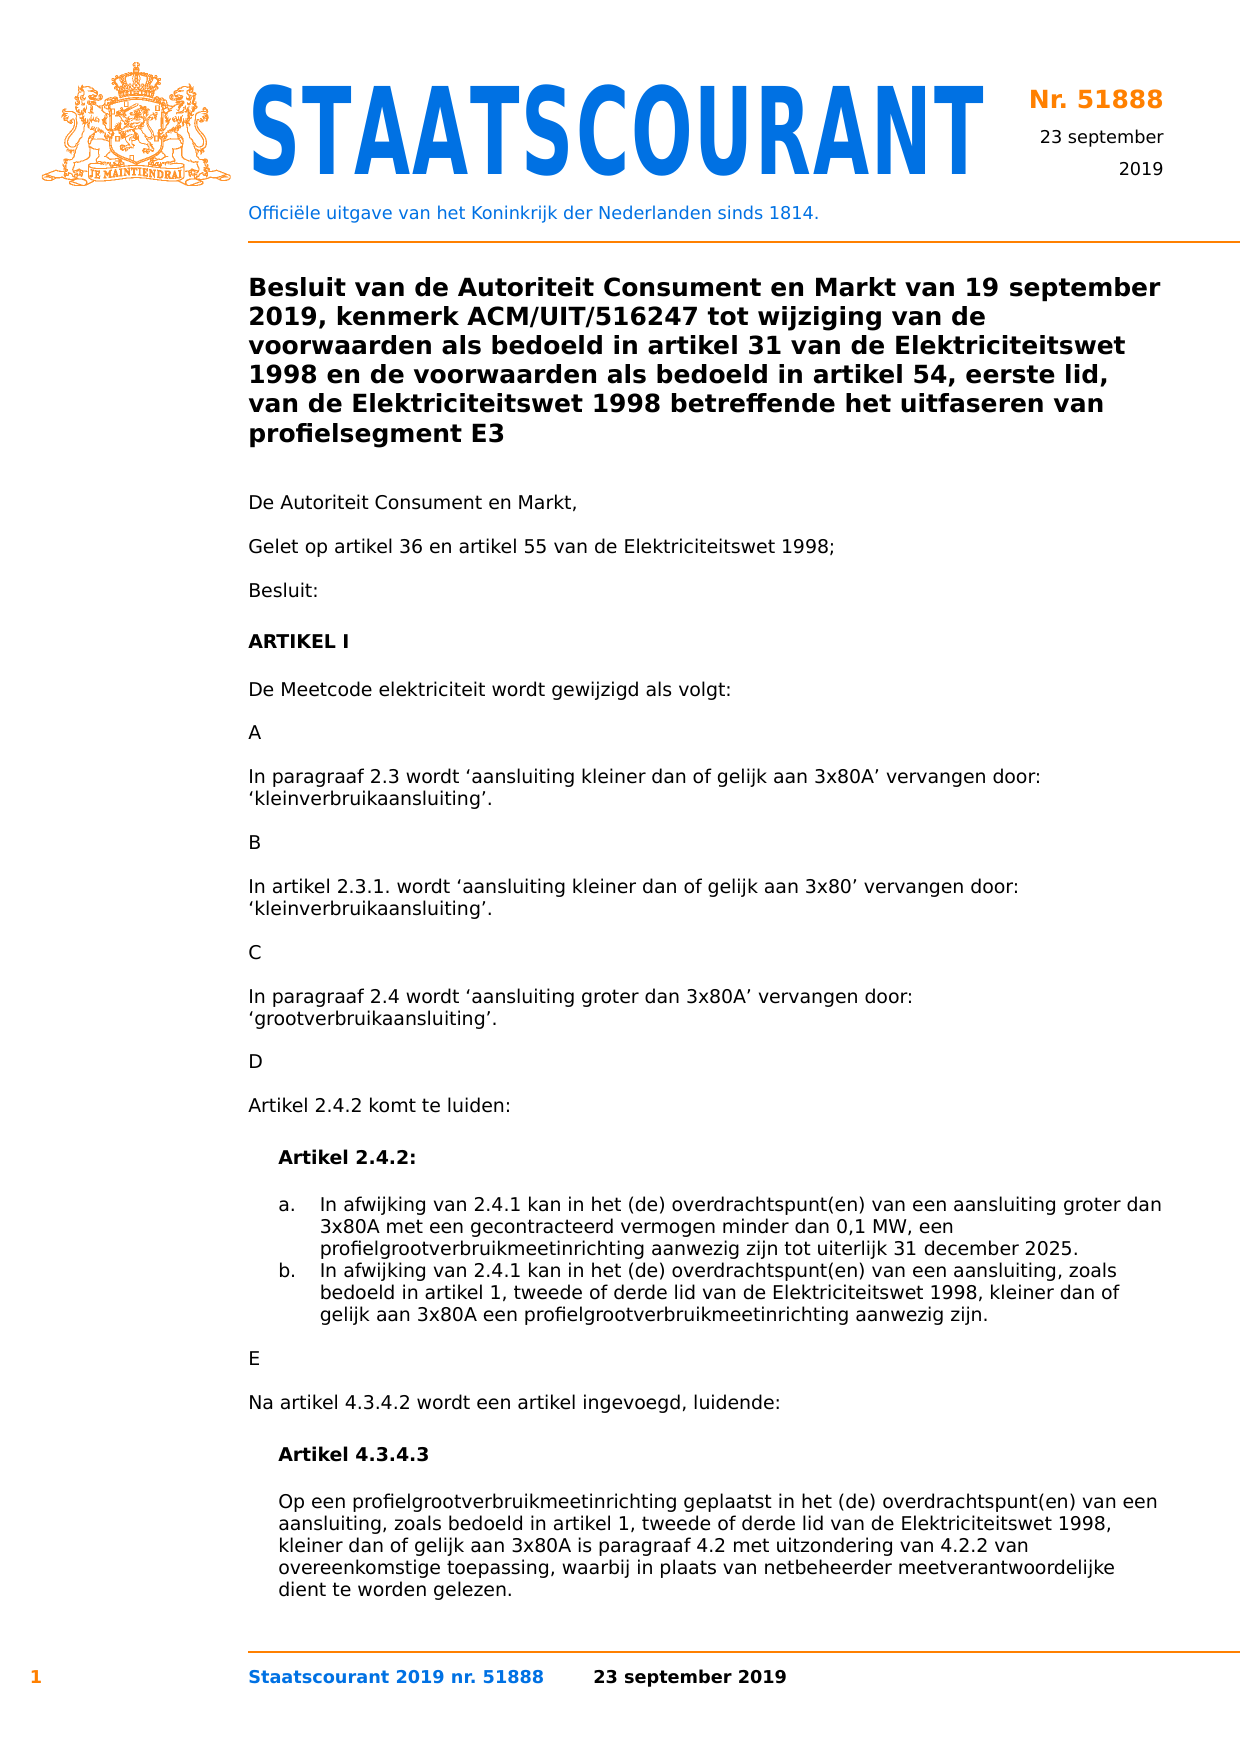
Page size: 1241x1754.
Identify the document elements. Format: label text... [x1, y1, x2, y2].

table_cell 23 september [998, 121, 1240, 153]
table_header [25, 62, 248, 241]
subtitle Artikel 2.4.2: [278, 1147, 1163, 1169]
text Na artikel 4.3.4.2 wordt een artikel ingevoegd, luidende: [248, 1392, 1163, 1414]
table_header STAATSCOURANT [248, 62, 998, 203]
subtitle ARTIKEL I [248, 631, 1163, 653]
table_cell 2019 [998, 153, 1240, 203]
text a. In afwijking van 2.4.1 kan in het (de) overdrachtspunt(en) van een aansluiting groter dan 3x80A met een gecontracteerd vermogen minder dan 0,1 MW, een profielgrootverbruikmeetinrichting aanwezig zijn tot uiterlijk 31 december 2025. [278, 1194, 1163, 1260]
text In artikel 2.3.1. wordt ‘aansluiting kleiner dan of gelijk aan 3x80’ vervangen door: ‘kleinverbruikaansluiting’. [248, 876, 1163, 920]
text b. In afwijking van 2.4.1 kan in het (de) overdrachtspunt(en) van een aansluiting, zoals bedoeld in artikel 1, tweede of derde lid van de Elektriciteitswet 1998, kleiner dan of gelijk aan 3x80A een profielgrootverbruikmeetinrichting aanwezig zijn. [278, 1260, 1163, 1326]
text In paragraaf 2.4 wordt ‘aansluiting groter dan 3x80A’ vervangen door: ‘grootverbruikaansluiting’. [248, 986, 1163, 1029]
text C [248, 942, 1163, 964]
text Besluit: [248, 579, 1163, 601]
picture [41, 62, 231, 186]
subtitle Artikel 4.3.4.3 [278, 1444, 1163, 1466]
table_header Nr. 51888 [998, 62, 1240, 121]
text In paragraaf 2.3 wordt ‘aansluiting kleiner dan of gelijk aan 3x80A’ vervangen door: ‘kleinverbruikaansluiting’. [248, 766, 1163, 810]
text B [248, 832, 1163, 854]
text A [248, 722, 1163, 744]
text De Autoriteit Consument en Markt, [248, 492, 1163, 514]
text Gelet op artikel 36 en artikel 55 van de Elektriciteitswet 1998; [248, 536, 1163, 558]
text D [248, 1051, 1163, 1073]
table_cell Officiële uitgave van het Koninkrijk der Nederlanden sinds 1814. [248, 203, 1240, 241]
text Op een profielgrootverbruikmeetinrichting geplaatst in het (de) overdrachtspunt(en) van een aansluiting, zoals bedoeld in artikel 1, tweede of derde lid van de Elektriciteitswet 1998, kleiner dan of gelijk aan 3x80A is paragraaf 4.2 met uitzondering van 4.2.2 van overeenkomstige toepassing, waarbij in plaats van netbeheerder meetverantwoordelijke dient te worden gelezen. [278, 1491, 1163, 1601]
text E [248, 1348, 1163, 1370]
text De Meetcode elektriciteit wordt gewijzigd als volgt: [248, 678, 1163, 700]
text Artikel 2.4.2 komt te luiden: [248, 1095, 1163, 1117]
subtitle Besluit van de Autoriteit Consument en Markt van 19 september 2019, kenmerk ACM/UIT/516247 tot wijziging van de voorwaarden als bedoeld in artikel 31 van de Elektriciteitswet 1998 en de voorwaarden als bedoeld in artikel 54, eerste lid, van de Elektriciteitswet 1998 betreffende het uitfaseren van profielsegment E3 [248, 273, 1163, 448]
